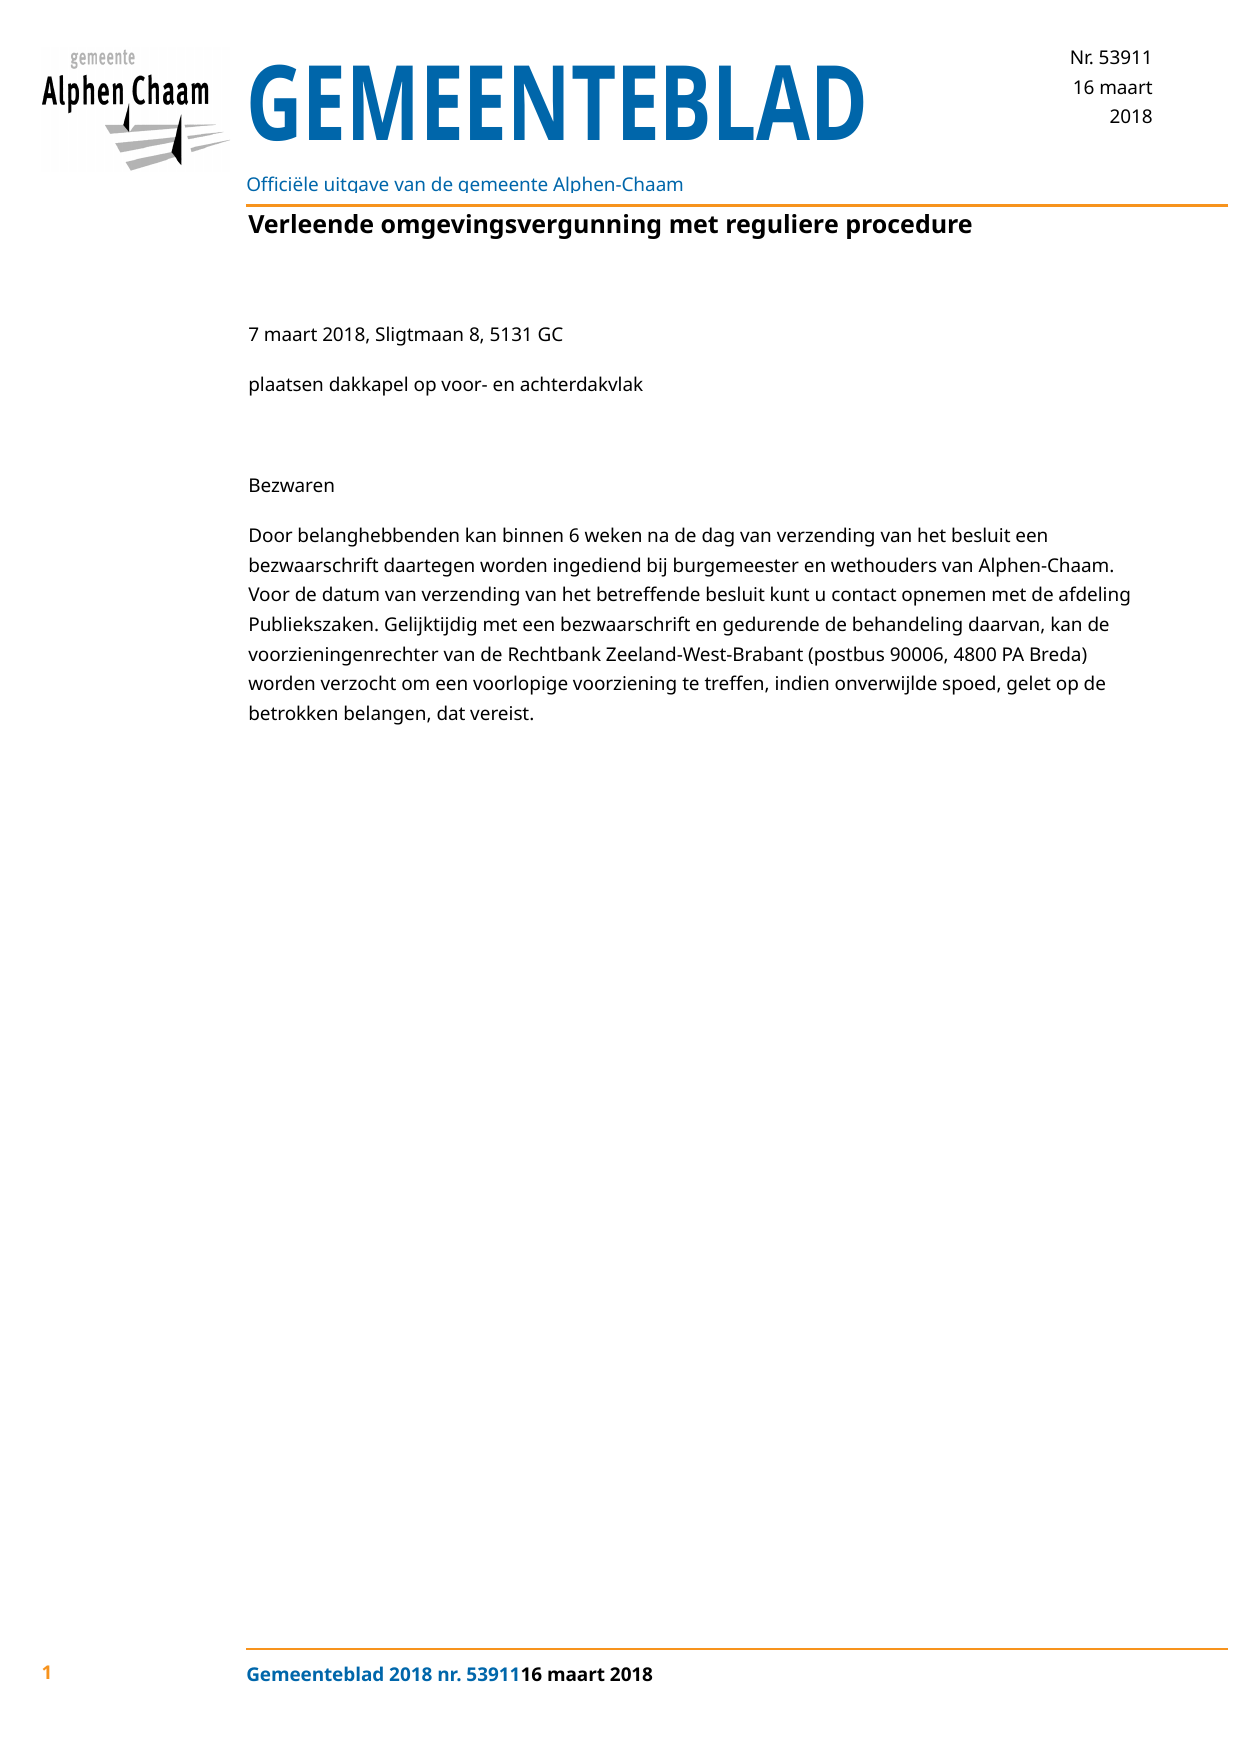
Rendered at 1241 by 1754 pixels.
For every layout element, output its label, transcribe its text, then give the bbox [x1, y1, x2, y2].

text Verleende omgevingsvergunning met reguliere procedure [248, 207, 1152, 241]
picture [41, 47, 231, 172]
text Bezwaren [248, 472, 1152, 498]
text 7 maart 2018, Sligtmaan 8, 5131 GC [248, 321, 1152, 346]
text Door belanghebbenden kan binnen 6 weken na de dag van verzending van het besluit een bezwaarschrift daartegen worden ingediend bij burgemeester en wethouders van Alphen-Chaam. Voor de datum van verzending van het betreffende besluit kunt u contact opnemen met de afdeling Publiekszaken. Gelijktijdig met een bezwaarschrift en gedurende de behandeling daarvan, kan de voorzieningenrechter van de Rechtbank Zeeland-West-Brabant (postbus 90006, 4800 PA Breda) worden verzocht om een voorlopige voorziening te treffen, indien onverwijlde spoed, gelet op de betrokken belangen, dat vereist. [248, 522, 1152, 726]
text plaatsen dakkapel op voor- en achterdakvlak [248, 371, 1152, 397]
